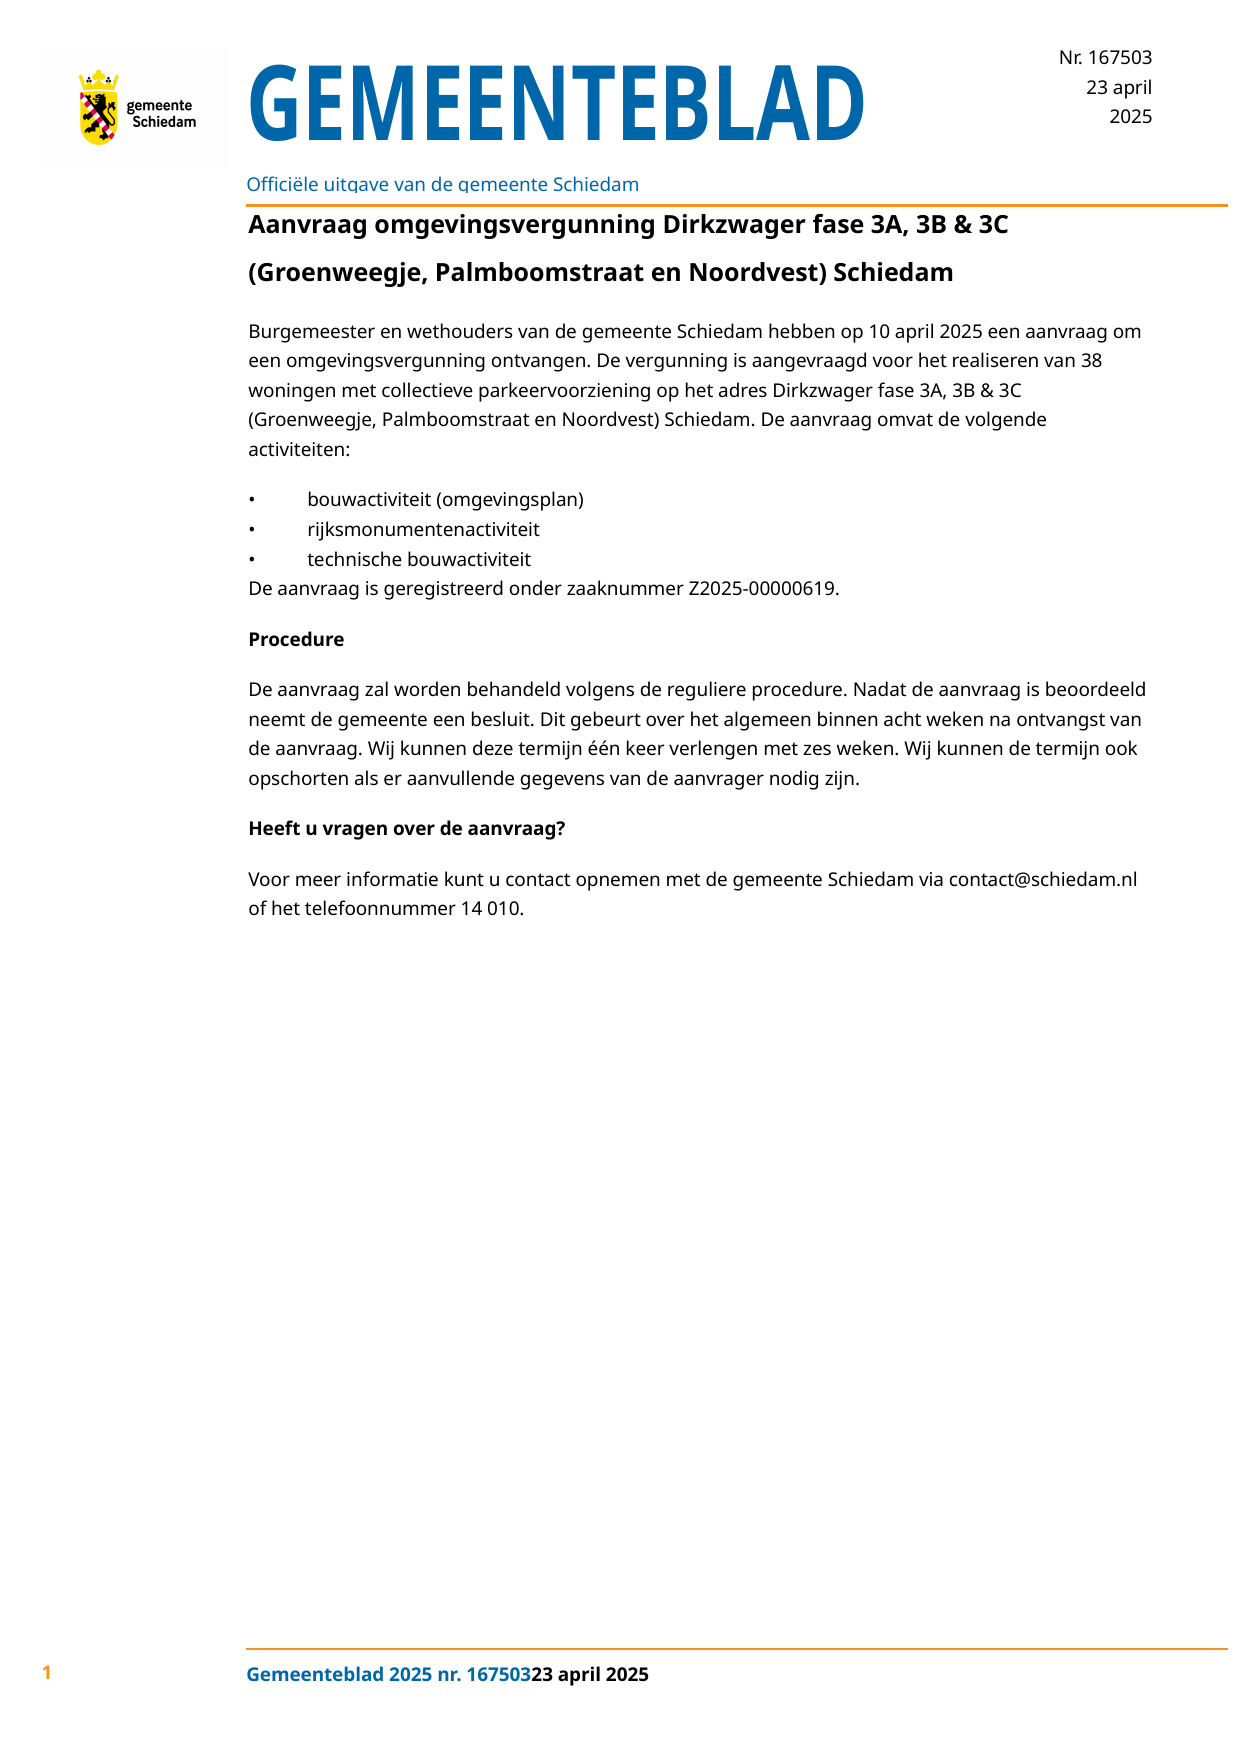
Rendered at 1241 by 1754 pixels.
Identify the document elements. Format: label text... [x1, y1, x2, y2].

text Burgemeester en wethouders van de gemeente Schiedam hebben op 10 april 2025 een aanvraag om een omgevingsvergunning ontvangen. De vergunning is aangevraagd voor het realiseren van 38 woningen met collectieve parkeervoorziening op het adres Dirkzwager fase 3A, 3B & 3C (Groenweegje, Palmboomstraat en Noordvest) Schiedam. De aanvraag omvat de volgende activiteiten: [248, 318, 1152, 462]
list bouwactiviteit (omgevingsplan) [248, 487, 1152, 512]
text De aanvraag zal worden behandeld volgens de reguliere procedure. Nadat de aanvraag is beoordeeld neemt de gemeente een besluit. Dit gebeurt over het algemeen binnen acht weken na ontvangst van de aanvraag. Wij kunnen deze termijn één keer verlengen met zes weken. Wij kunnen de termijn ook opschorten als er aanvullende gegevens van de aanvrager nodig zijn. [248, 676, 1152, 791]
list technische bouwactiviteit [248, 546, 1152, 572]
picture [41, 47, 231, 172]
text Aanvraag omgevingsvergunning Dirkzwager fase 3A, 3B & 3C (Groenweegje, Palmboomstraat en Noordvest) Schiedam [248, 207, 1152, 288]
text Voor meer informatie kunt u contact opnemen met de gemeente Schiedam via contact@schiedam.nl of het telefoonnummer 14 010. [248, 866, 1152, 921]
text Procedure [248, 626, 1152, 652]
text De aanvraag is geregistreerd onder zaaknummer Z2025-00000619. [248, 575, 1152, 601]
text Heeft u vragen over de aanvraag? [248, 815, 1152, 841]
list rijksmonumentenactiviteit [248, 516, 1152, 542]
